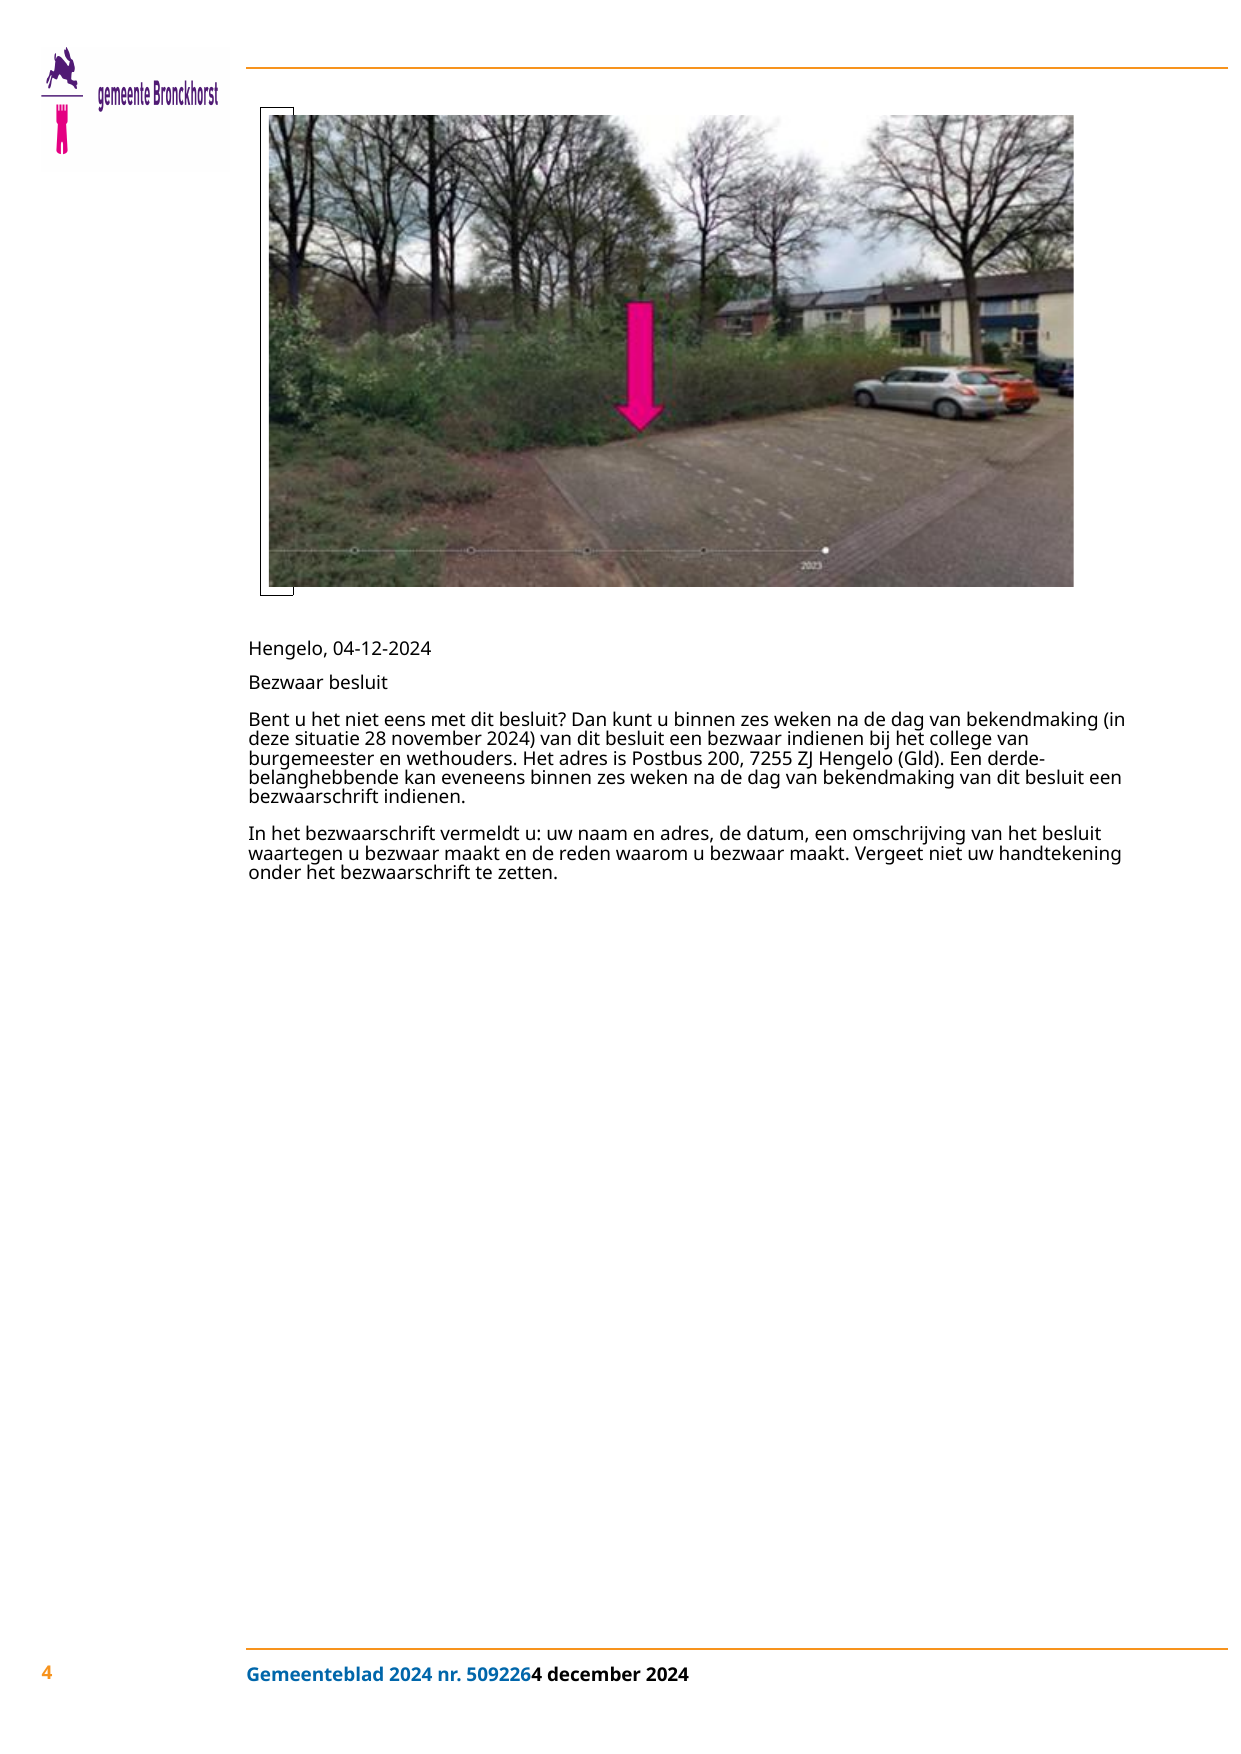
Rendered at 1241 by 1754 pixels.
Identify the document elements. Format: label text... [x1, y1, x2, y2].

picture [268, 115, 1074, 587]
text Hengelo, 04-12-2024 [248, 635, 1152, 661]
text Bezwaar besluit [248, 674, 1152, 693]
text Bent u het niet eens met dit besluit? Dan kunt u binnen zes weken na de dag van bekendmaking (in deze situatie 28 november 2024) van dit besluit een bezwaar indienen bij het college van burgemeester en wethouders. Het adres is Postbus 200, 7255 ZJ Hengelo (Gld). Een derde-belanghebbende kan eveneens binnen zes weken na de dag van bekendmaking van dit besluit een bezwaarschrift indienen. [248, 711, 1152, 807]
text In het bezwaarschrift vermeldt u: uw naam en adres, de datum, een omschrijving van het besluit waartegen u bezwaar maakt en de reden waarom u bezwaar maakt. Vergeet niet uw handtekening onder het bezwaarschrift te zetten. [248, 825, 1152, 883]
picture [41, 47, 231, 172]
